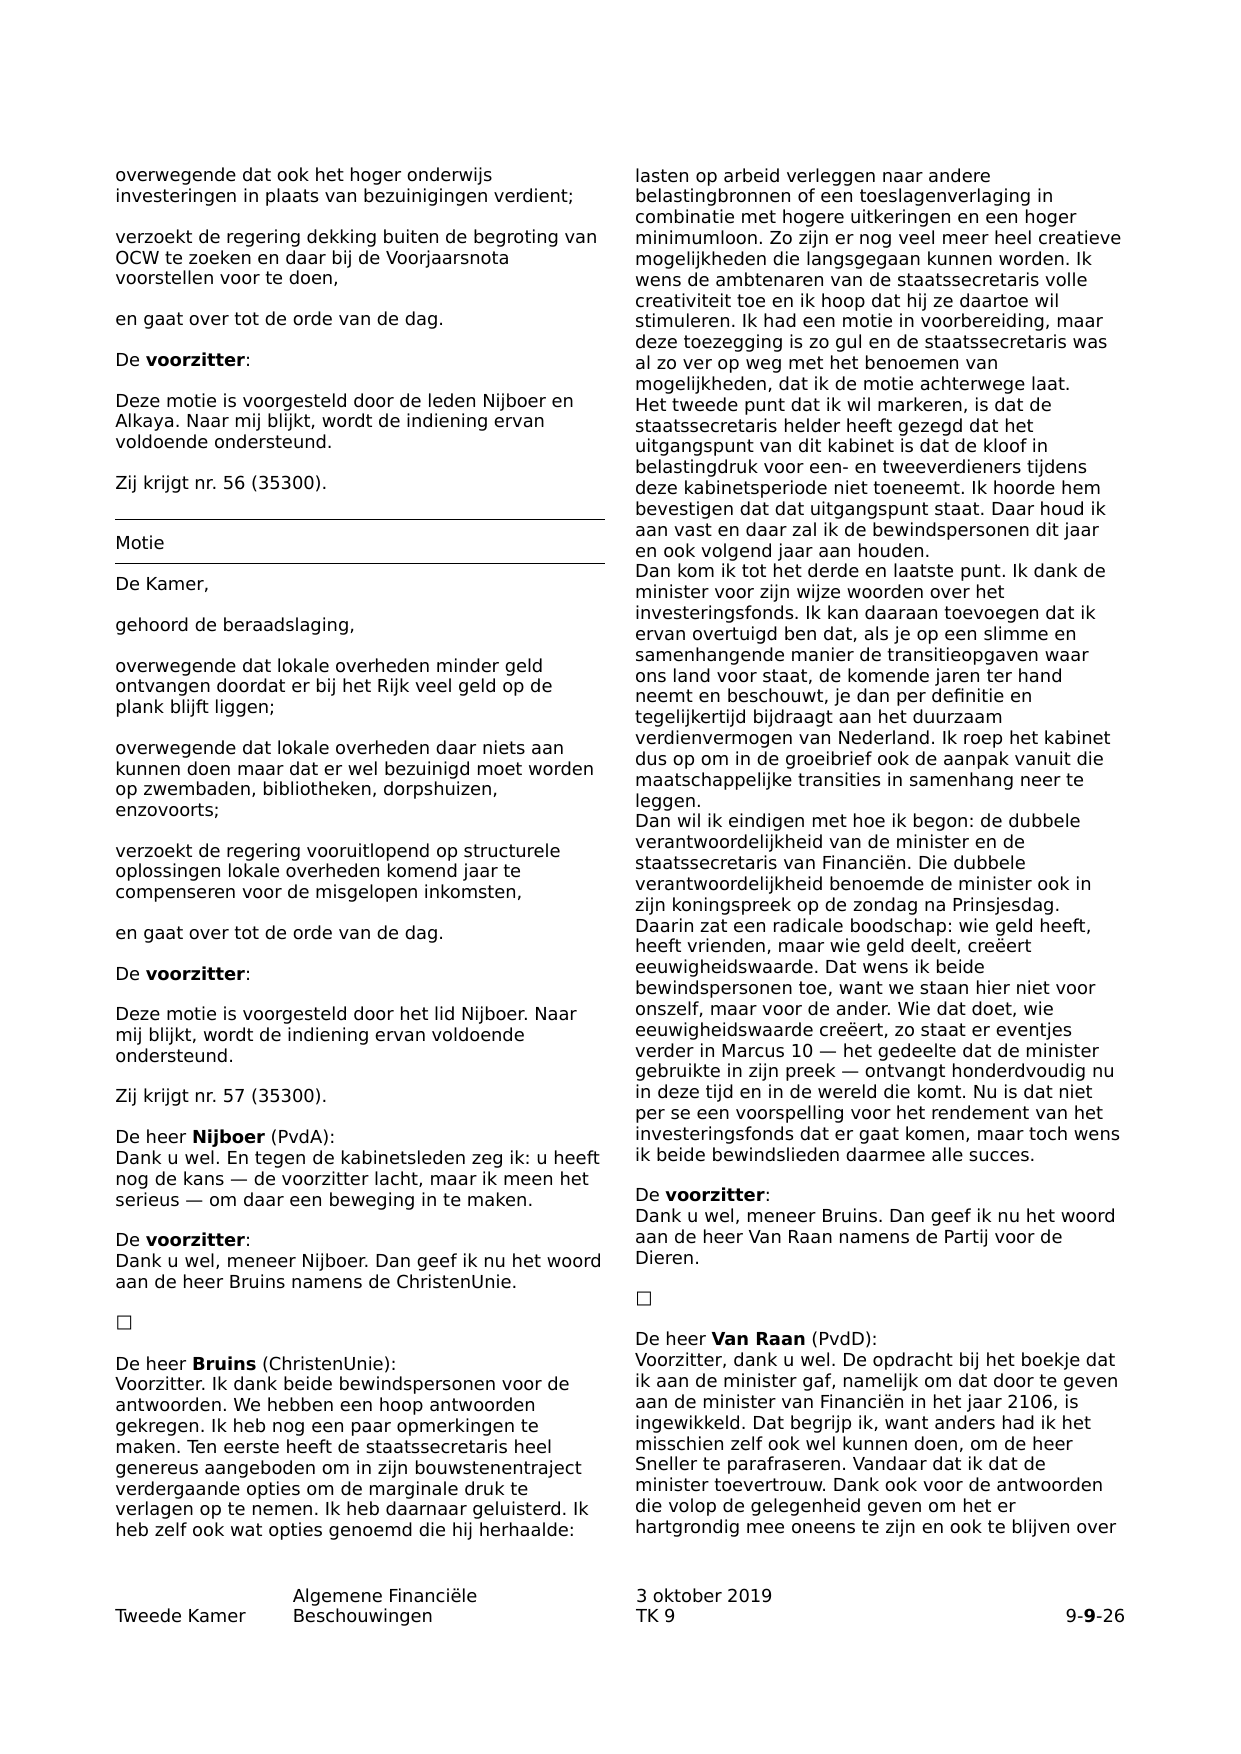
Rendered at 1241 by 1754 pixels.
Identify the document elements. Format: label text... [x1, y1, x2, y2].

text en gaat over tot de orde van de dag. [115, 923, 605, 943]
text Dan kom ik tot het derde en laatste punt. Ik dank de minister voor zijn wijze woorden over het investeringsfonds. Ik kan daaraan toevoegen dat ik ervan overtuigd ben dat, als je op een slimme en samenhangende manier de transitieopgaven waar ons land voor staat, de komende jaren ter hand neemt en beschouwt, je dan per definitie en tegelijkertijd bijdraagt aan het duurzaam verdienvermogen van Nederland. Ik roep het kabinet dus op om in de groeibrief ook de aanpak vanuit die maatschappelijke transities in samenhang neer te leggen. [635, 561, 1125, 811]
text Dank u wel. En tegen de kabinetsleden zeg ik: u heeft nog de kans — de voorzitter lacht, maar ik meen het serieus — om daar een beweging in te maken. [115, 1148, 605, 1210]
text lasten op arbeid verleggen naar andere belastingbronnen of een toeslagenverlaging in combinatie met hogere uitkeringen en een hoger minimumloon. Zo zijn er nog veel meer heel creatieve mogelijkheden die langsgegaan kunnen worden. Ik wens de ambtenaren van de staatssecretaris volle creativiteit toe en ik hoop dat hij ze daartoe wil stimuleren. Ik had een motie in voorbereiding, maar deze toezegging is zo gul en de staatssecretaris was al zo ver op weg met het benoemen van mogelijkheden, dat ik de motie achterwege laat. [635, 165, 1125, 394]
text overwegende dat lokale overheden minder geld ontvangen doordat er bij het Rijk veel geld op de plank blijft liggen; [115, 655, 605, 718]
text De voorzitter: [635, 1185, 1125, 1206]
text Dan wil ik eindigen met hoe ik begon: de dubbele verantwoordelijkheid van de minister en de staatssecretaris van Financiën. Die dubbele verantwoordelijkheid benoemde de minister ook in zijn koningspreek op de zondag na Prinsjesdag. Daarin zat een radicale boodschap: wie geld heeft, heeft vrienden, maar wie geld deelt, creëert eeuwigheidswaarde. Dat wens ik beide bewindspersonen toe, want we staan hier niet voor onszelf, maar voor de ander. Wie dat doet, wie eeuwigheidswaarde creëert, zo staat er eventjes verder in Marcus 10 — het gedeelte dat de minister gebruikte in zijn preek — ontvangt honderdvoudig nu in deze tijd en in de wereld die komt. Nu is dat niet per se een voorspelling voor het rendement van het investeringsfonds dat er gaat komen, maar toch wens ik beide bewindslieden daarmee alle succes. [635, 811, 1125, 1165]
text gehoord de beraadslaging, [115, 615, 605, 635]
text De voorzitter: [115, 1230, 605, 1251]
text De heer Nijboer (PvdA): [115, 1127, 605, 1148]
text Deze motie is voorgesteld door de leden Nijboer en Alkaya. Naar mij blijkt, wordt de indiening ervan voldoende ondersteund. [115, 390, 605, 453]
text Motie [115, 533, 605, 554]
text ⬜ [635, 1288, 1125, 1309]
text Dank u wel, meneer Bruins. Dan geef ik nu het woord aan de heer Van Raan namens de Partij voor de Dieren. [635, 1206, 1125, 1268]
text en gaat over tot de orde van de dag. [115, 309, 605, 330]
text Voorzitter, dank u wel. De opdracht bij het boekje dat ik aan de minister gaf, namelijk om dat door te geven aan de minister van Financiën in het jaar 2106, is ingewikkeld. Dat begrijp ik, want anders had ik het misschien zelf ook wel kunnen doen, om de heer Sneller te parafraseren. Vandaar dat ik dat de minister toevertrouw. Dank ook voor de antwoorden die volop de gelegenheid geven om het er hartgrondig mee oneens te zijn en ook te blijven over [635, 1350, 1125, 1537]
text ⬜ [115, 1313, 605, 1333]
text Zij krijgt nr. 56 (35300). [115, 473, 605, 493]
text De heer Van Raan (PvdD): [635, 1329, 1125, 1350]
text Voorzitter. Ik dank beide bewindspersonen voor de antwoorden. We hebben een hoop antwoorden gekregen. Ik heb nog een paar opmerkingen te maken. Ten eerste heeft de staatssecretaris heel genereus aangeboden om in zijn bouwstenentraject verdergaande opties om de marginale druk te verlagen op te nemen. Ik heb daarnaar geluisterd. Ik heb zelf ook wat opties genoemd die hij herhaalde: [115, 1374, 605, 1541]
text Zij krijgt nr. 57 (35300). [115, 1086, 605, 1107]
text verzoekt de regering vooruitlopend op structurele oplossingen lokale overheden komend jaar te compenseren voor de misgelopen inkomsten, [115, 841, 605, 903]
text De heer Bruins (ChristenUnie): [115, 1353, 605, 1374]
text De Kamer, [115, 574, 605, 595]
text overwegende dat lokale overheden daar niets aan kunnen doen maar dat er wel bezuinigd moet worden op zwembaden, bibliotheken, dorpshuizen, enzovoorts; [115, 738, 605, 821]
text De voorzitter: [115, 963, 605, 984]
text verzoekt de regering dekking buiten de begroting van OCW te zoeken en daar bij de Voorjaarsnota voorstellen voor te doen, [115, 227, 605, 289]
text overwegende dat ook het hoger onderwijs investeringen in plaats van bezuinigingen verdient; [115, 165, 605, 207]
text Het tweede punt dat ik wil markeren, is dat de staatssecretaris helder heeft gezegd dat het uitgangspunt van dit kabinet is dat de kloof in belastingdruk voor een- en tweeverdieners tijdens deze kabinetsperiode niet toeneemt. Ik hoorde hem bevestigen dat dat uitgangspunt staat. Daar houd ik aan vast en daar zal ik de bewindspersonen dit jaar en ook volgend jaar aan houden. [635, 394, 1125, 561]
text Deze motie is voorgesteld door het lid Nijboer. Naar mij blijkt, wordt de indiening ervan voldoende ondersteund. [115, 1004, 605, 1066]
text Dank u wel, meneer Nijboer. Dan geef ik nu het woord aan de heer Bruins namens de ChristenUnie. [115, 1251, 605, 1293]
text De voorzitter: [115, 350, 605, 370]
